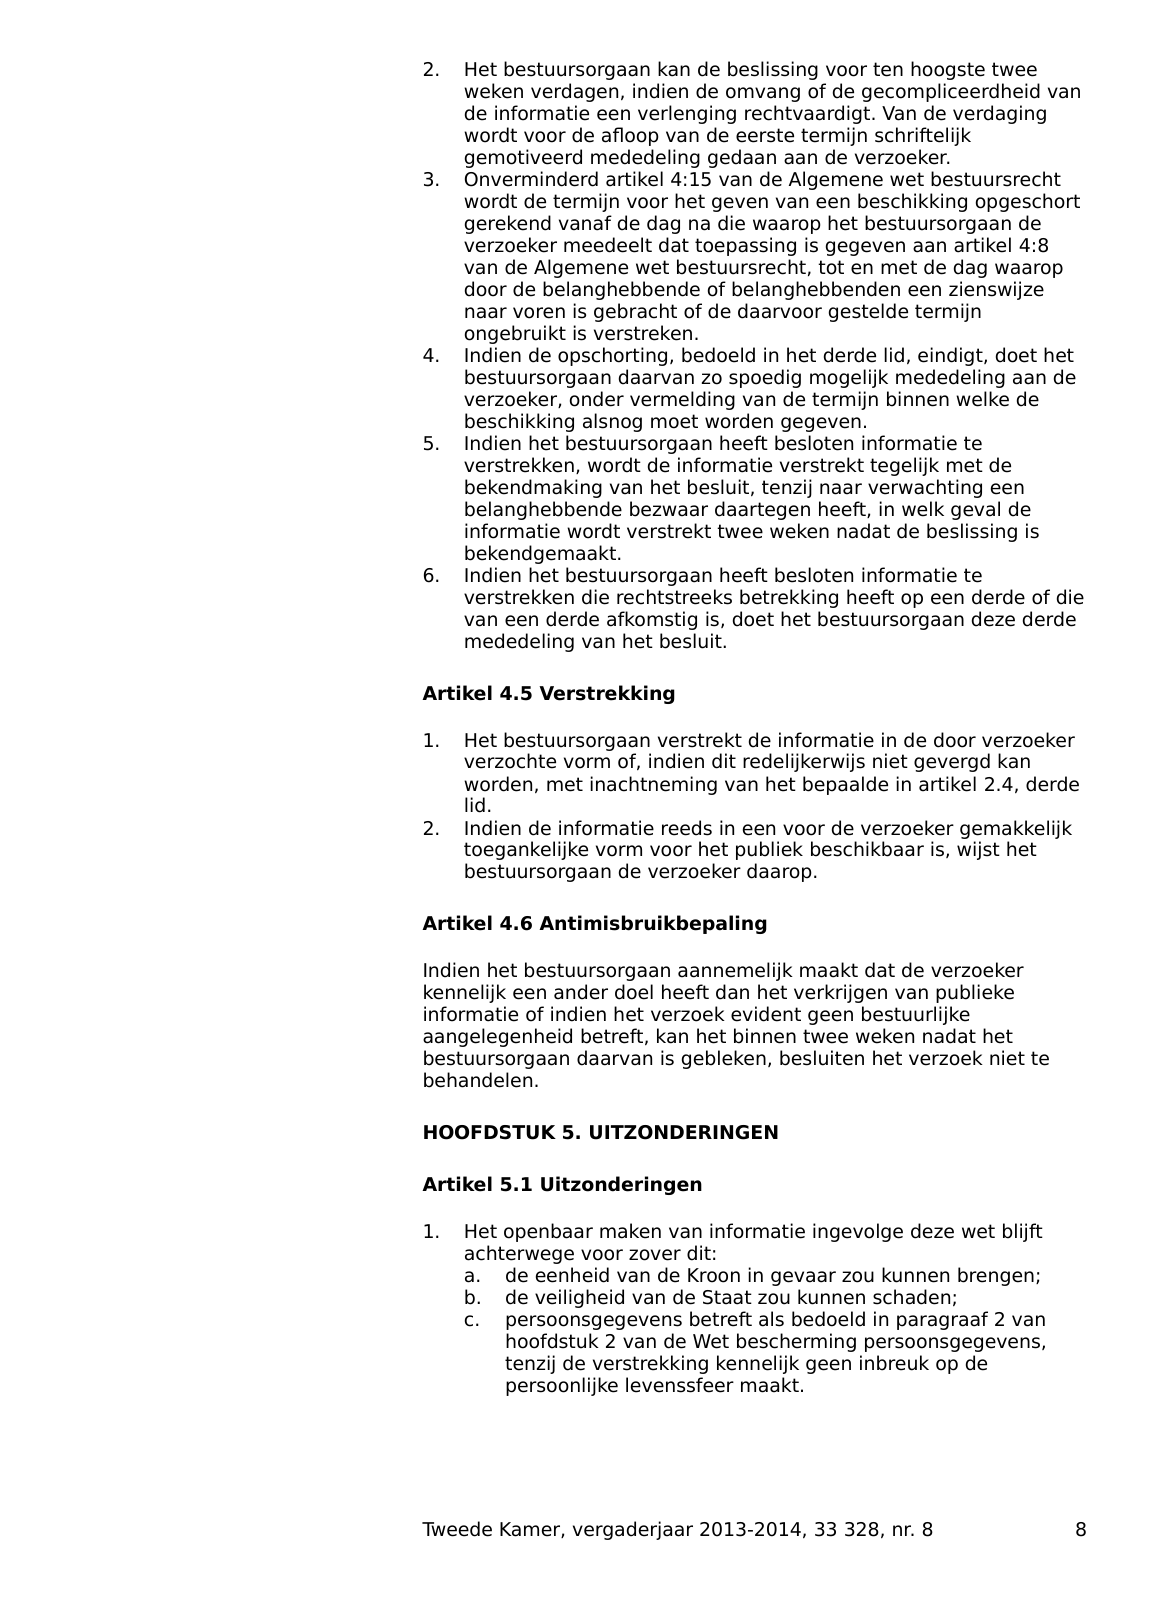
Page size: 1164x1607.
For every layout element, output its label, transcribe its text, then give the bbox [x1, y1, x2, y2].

text 6. Indien het bestuursorgaan heeft besloten informatie te verstrekken die rechtstreeks betrekking heeft op een derde of die van een derde afkomstig is, doet het bestuursorgaan deze derde mededeling van het besluit. [422, 564, 1087, 652]
text 1. Het openbaar maken van informatie ingevolge deze wet blijft achterwege voor zover dit: [422, 1221, 1087, 1265]
text 3. Onverminderd artikel 4:15 van de Algemene wet bestuursrecht wordt de termijn voor het geven van een beschikking opgeschort gerekend vanaf de dag na die waarop het bestuursorgaan de verzoeker meedeelt dat toepassing is gegeven aan artikel 4:8 van de Algemene wet bestuursrecht, tot en met de dag waarop door de belanghebbende of belanghebbenden een zienswijze naar voren is gebracht of de daarvoor gestelde termijn ongebruikt is verstreken. [422, 169, 1087, 345]
subtitle Artikel 5.1 Uitzonderingen [422, 1174, 1087, 1196]
text a. de eenheid van de Kroon in gevaar zou kunnen brengen; [464, 1265, 1087, 1287]
subtitle Artikel 4.6 Antimisbruikbepaling [422, 913, 1087, 935]
text 5. Indien het bestuursorgaan heeft besloten informatie te verstrekken, wordt de informatie verstrekt tegelijk met de bekendmaking van het besluit, tenzij naar verwachting een belanghebbende bezwaar daartegen heeft, in welk geval de informatie wordt verstrekt twee weken nadat de beslissing is bekendgemaakt. [422, 433, 1087, 564]
text b. de veiligheid van de Staat zou kunnen schaden; [464, 1287, 1087, 1309]
text 2. Het bestuursorgaan kan de beslissing voor ten hoogste twee weken verdagen, indien de omvang of de gecompliceerdheid van de informatie een verlenging rechtvaardigt. Van de verdaging wordt voor de afloop van de eerste termijn schriftelijk gemotiveerd mededeling gedaan aan de verzoeker. [422, 59, 1087, 169]
text 1. Het bestuursorgaan verstrekt de informatie in de door verzoeker verzochte vorm of, indien dit redelijkerwijs niet gevergd kan worden, met inachtneming van het bepaalde in artikel 2.4, derde lid. [422, 729, 1087, 817]
text 4. Indien de opschorting, bedoeld in het derde lid, eindigt, doet het bestuursorgaan daarvan zo spoedig mogelijk mededeling aan de verzoeker, onder vermelding van de termijn binnen welke de beschikking alsnog moet worden gegeven. [422, 345, 1087, 433]
subtitle HOOFDSTUK 5. UITZONDERINGEN [422, 1122, 1087, 1144]
subtitle Artikel 4.5 Verstrekking [422, 682, 1087, 704]
text Indien het bestuursorgaan aannemelijk maakt dat de verzoeker kennelijk een ander doel heeft dan het verkrijgen van publieke informatie of indien het verzoek evident geen bestuurlijke aangelegenheid betreft, kan het binnen twee weken nadat het bestuursorgaan daarvan is gebleken, besluiten het verzoek niet te behandelen. [422, 960, 1087, 1092]
text 2. Indien de informatie reeds in een voor de verzoeker gemakkelijk toegankelijke vorm voor het publiek beschikbaar is, wijst het bestuursorgaan de verzoeker daarop. [422, 817, 1087, 883]
text c. persoonsgegevens betreft als bedoeld in paragraaf 2 van hoofdstuk 2 van de Wet bescherming persoonsgegevens, tenzij de verstrekking kennelijk geen inbreuk op de persoonlijke levenssfeer maakt. [464, 1309, 1087, 1397]
